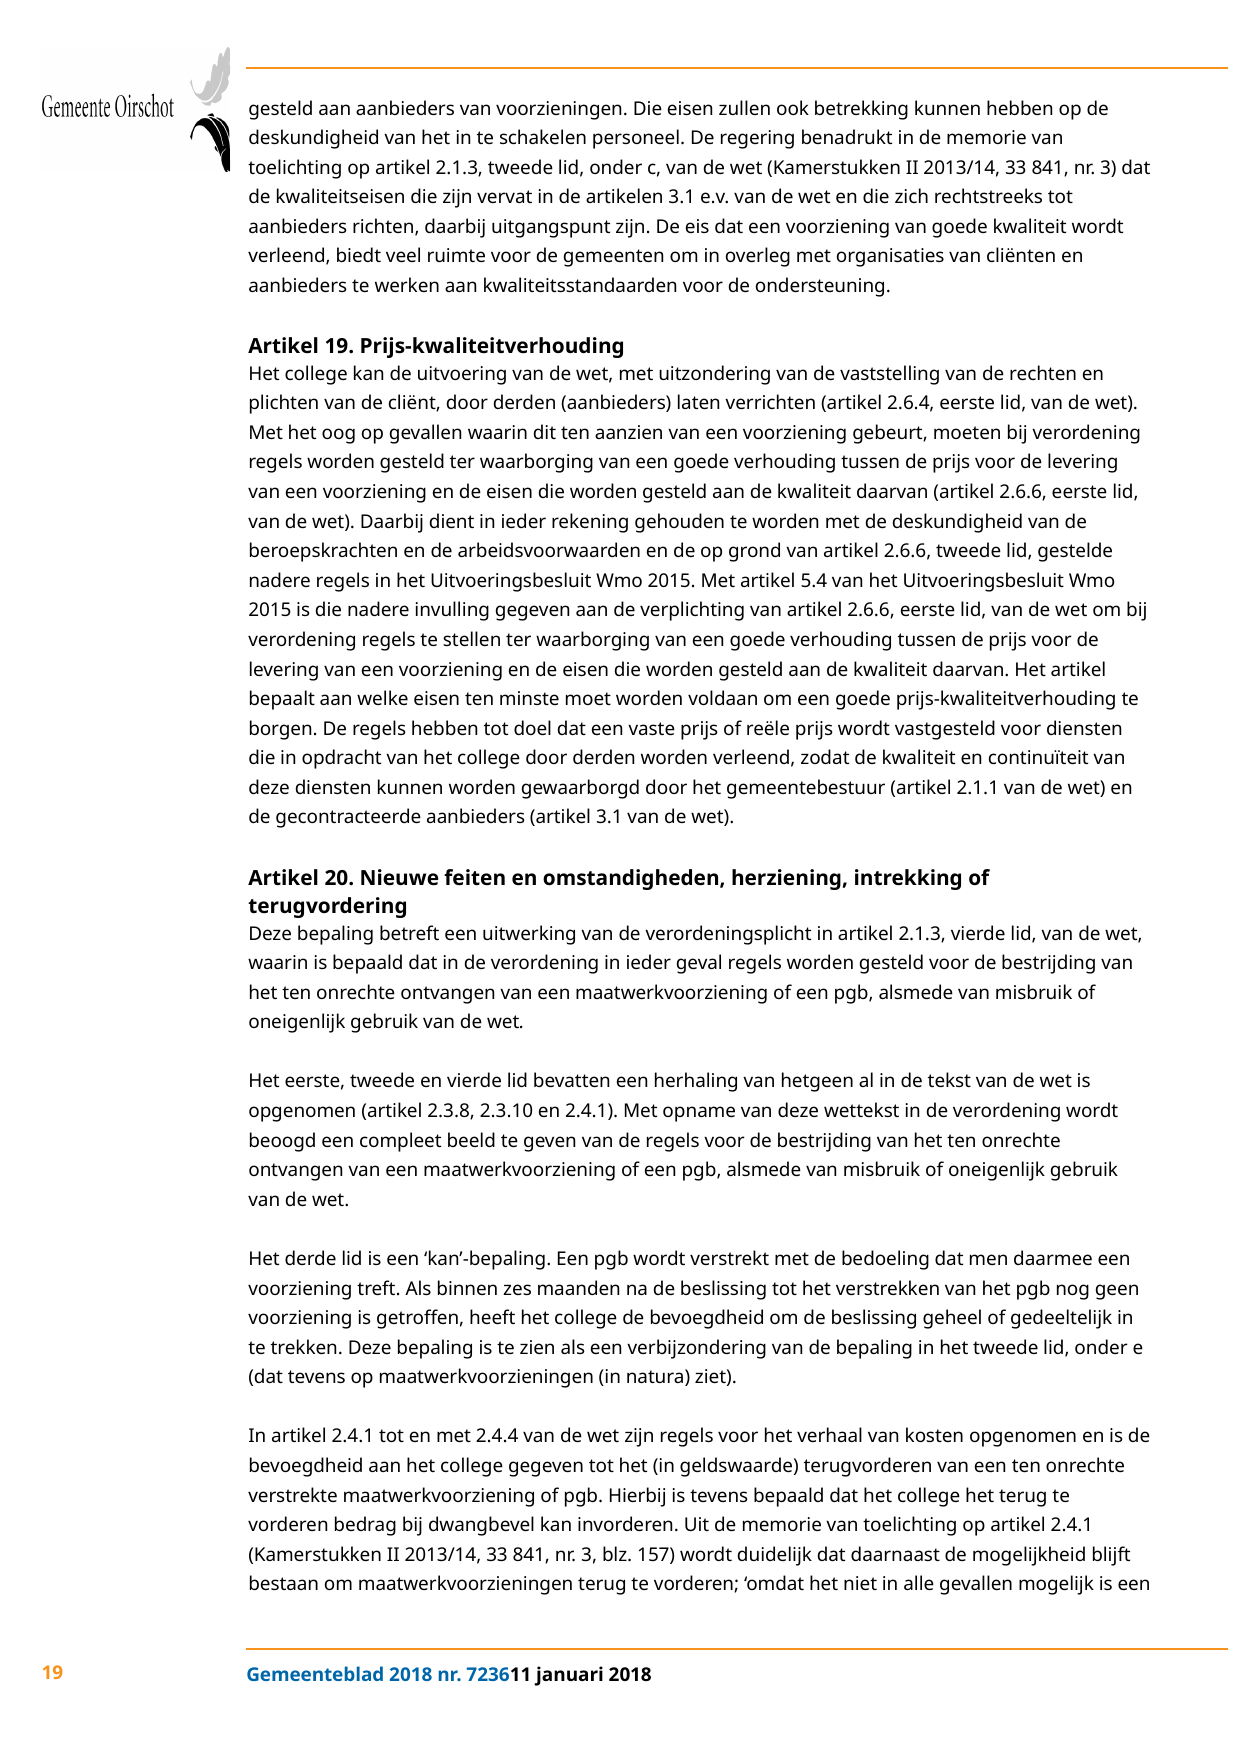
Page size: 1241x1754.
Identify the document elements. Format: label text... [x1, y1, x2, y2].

text Het derde lid is een ‘kan’-bepaling. Een pgb wordt verstrekt met de bedoeling dat men daarmee een voorziening treft. Als binnen zes maanden na de beslissing tot het verstrekken van het pgb nog geen voorziening is getroffen, heeft het college de bevoegdheid om de beslissing geheel of gedeeltelijk in te trekken. Deze bepaling is te zien als een verbijzondering van de bepaling in het tweede lid, onder e (dat tevens op maatwerkvoorzieningen (in natura) ziet). [248, 1245, 1152, 1389]
text gesteld aan aanbieders van voorzieningen. Die eisen zullen ook betrekking kunnen hebben op de deskundigheid van het in te schakelen personeel. De regering benadrukt in de memorie van toelichting op artikel 2.1.3, tweede lid, onder c, van de wet (Kamerstukken II 2013/14, 33 841, nr. 3) dat de kwaliteitseisen die zijn vervat in de artikelen 3.1 e.v. van de wet en die zich rechtstreeks tot aanbieders richten, daarbij uitgangspunt zijn. De eis dat een voorziening van goede kwaliteit wordt verleend, biedt veel ruimte voor de gemeenten om in overleg met organisaties van cliënten en aanbieders te werken aan kwaliteitsstandaarden voor de ondersteuning. [248, 95, 1152, 298]
text Artikel 19. Prijs-kwaliteitverhouding [248, 331, 1152, 360]
text Het college kan de uitvoering van de wet, met uitzondering van de vaststelling van de rechten en plichten van de cliënt, door derden (aanbieders) laten verrichten (artikel 2.6.4, eerste lid, van de wet). Met het oog op gevallen waarin dit ten aanzien van een voorziening gebeurt, moeten bij verordening regels worden gesteld ter waarborging van een goede verhouding tussen de prijs voor de levering van een voorziening en de eisen die worden gesteld aan de kwaliteit daarvan (artikel 2.6.6, eerste lid, van de wet). Daarbij dient in ieder rekening gehouden te worden met de deskundigheid van de beroepskrachten en de arbeidsvoorwaarden en de op grond van artikel 2.6.6, tweede lid, gestelde nadere regels in het Uitvoeringsbesluit Wmo 2015. Met artikel 5.4 van het Uitvoeringsbesluit Wmo 2015 is die nadere invulling gegeven aan de verplichting van artikel 2.6.6, eerste lid, van de wet om bij verordening regels te stellen ter waarborging van een goede verhouding tussen de prijs voor de levering van een voorziening en de eisen die worden gesteld aan de kwaliteit daarvan. Het artikel bepaalt aan welke eisen ten minste moet worden voldaan om een goede prijs-kwaliteitverhouding te borgen. De regels hebben tot doel dat een vaste prijs of reële prijs wordt vastgesteld voor diensten die in opdracht van het college door derden worden verleend, zodat de kwaliteit en continuïteit van deze diensten kunnen worden gewaarborgd door het gemeentebestuur (artikel 2.1.1 van de wet) en de gecontracteerde aanbieders (artikel 3.1 van de wet). [248, 360, 1152, 829]
text Artikel 20. Nieuwe feiten en omstandigheden, herziening, intrekking of terugvordering [248, 863, 1152, 920]
text Deze bepaling betreft een uitwerking van de verordeningsplicht in artikel 2.1.3, vierde lid, van de wet, waarin is bepaald dat in de verordening in ieder geval regels worden gesteld voor de bestrijding van het ten onrechte ontvangen van een maatwerkvoorziening of een pgb, alsmede van misbruik of oneigenlijk gebruik van de wet. [248, 920, 1152, 1034]
text In artikel 2.4.1 tot en met 2.4.4 van de wet zijn regels voor het verhaal van kosten opgenomen en is de bevoegdheid aan het college gegeven tot het (in geldswaarde) terugvorderen van een ten onrechte verstrekte maatwerkvoorziening of pgb. Hierbij is tevens bepaald dat het college het terug te vorderen bedrag bij dwangbevel kan invorderen. Uit de memorie van toelichting op artikel 2.4.1 (Kamerstukken II 2013/14, 33 841, nr. 3, blz. 157) wordt duidelijk dat daarnaast de mogelijkheid blijft bestaan om maatwerkvoorzieningen terug te vorderen; ‘omdat het niet in alle gevallen mogelijk is een [248, 1423, 1152, 1596]
text Het eerste, tweede en vierde lid bevatten een herhaling van hetgeen al in de tekst van de wet is opgenomen (artikel 2.3.8, 2.3.10 en 2.4.1). Met opname van deze wettekst in de verordening wordt beoogd een compleet beeld te geven van de regels voor de bestrijding van het ten onrechte ontvangen van een maatwerkvoorziening of een pgb, alsmede van misbruik of oneigenlijk gebruik van de wet. [248, 1068, 1152, 1212]
picture [41, 47, 231, 172]
